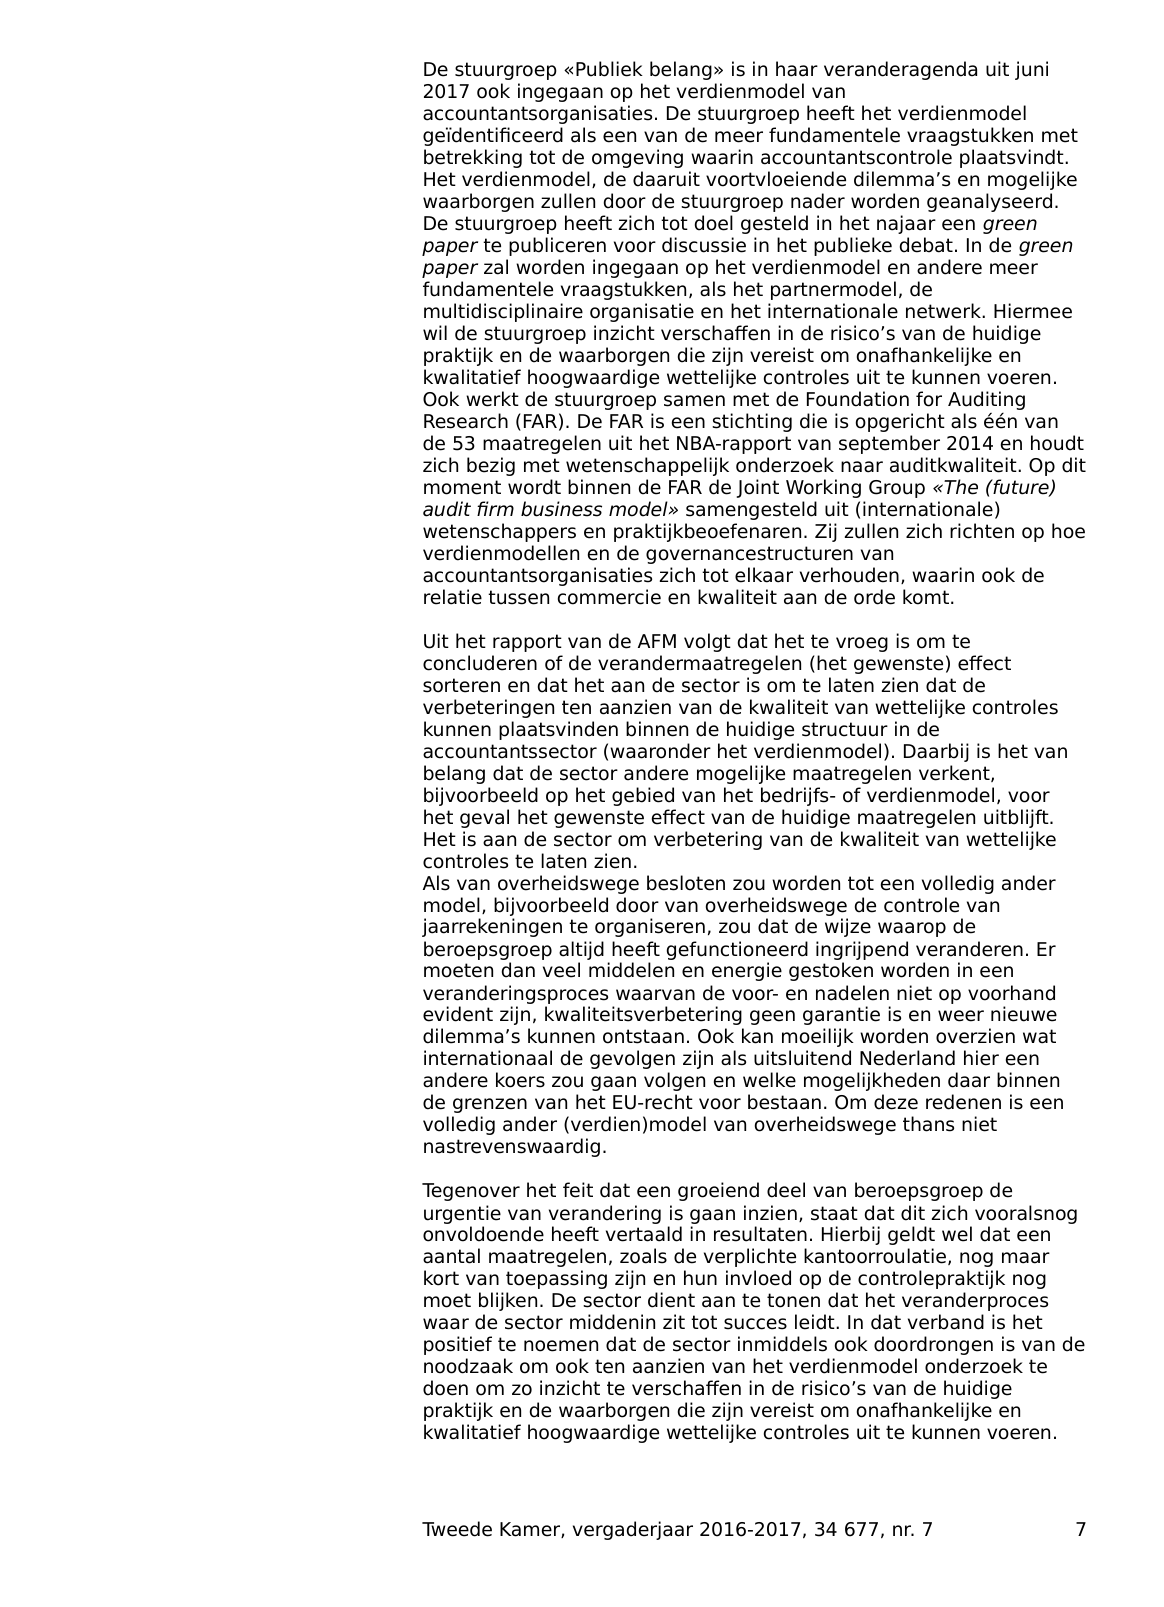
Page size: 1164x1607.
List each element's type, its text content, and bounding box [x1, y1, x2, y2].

text Tegenover het feit dat een groeiend deel van beroepsgroep de urgentie van verandering is gaan inzien, staat dat dit zich vooralsnog onvoldoende heeft vertaald in resultaten. Hierbij geldt wel dat een aantal maatregelen, zoals de verplichte kantoorroulatie, nog maar kort van toepassing zijn en hun invloed op de controlepraktijk nog moet blijken. De sector dient aan te tonen dat het veranderproces waar de sector middenin zit tot succes leidt. In dat verband is het positief te noemen dat de sector inmiddels ook doordrongen is van de noodzaak om ook ten aanzien van het verdienmodel onderzoek te doen om zo inzicht te verschaffen in de risico’s van de huidige praktijk en de waarborgen die zijn vereist om onafhankelijke en kwalitatief hoogwaardige wettelijke controles uit te kunnen voeren. [422, 1180, 1087, 1444]
text Als van overheidswege besloten zou worden tot een volledig ander model, bijvoorbeeld door van overheidswege de controle van jaarrekeningen te organiseren, zou dat de wijze waarop de beroepsgroep altijd heeft gefunctioneerd ingrijpend veranderen. Er moeten dan veel middelen en energie gestoken worden in een veranderingsproces waarvan de voor- en nadelen niet op voorhand evident zijn, kwaliteitsverbetering geen garantie is en weer nieuwe dilemma’s kunnen ontstaan. Ook kan moeilijk worden overzien wat internationaal de gevolgen zijn als uitsluitend Nederland hier een andere koers zou gaan volgen en welke mogelijkheden daar binnen de grenzen van het EU-recht voor bestaan. Om deze redenen is een volledig ander (verdien)model van overheidswege thans niet nastrevenswaardig. [422, 872, 1087, 1158]
text Ook werkt de stuurgroep samen met de Foundation for Auditing Research (FAR). De FAR is een stichting die is opgericht als één van de 53 maatregelen uit het NBA-rapport van september 2014 en houdt zich bezig met wetenschappelijk onderzoek naar auditkwaliteit. Op dit moment wordt binnen de FAR de Joint Working Group «The (future) audit firm business model» samengesteld uit (internationale) wetenschappers en praktijkbeoefenaren. Zij zullen zich richten op hoe verdienmodellen en de governancestructuren van accountantsorganisaties zich tot elkaar verhouden, waarin ook de relatie tussen commercie en kwaliteit aan de orde komt. [422, 389, 1087, 608]
text Uit het rapport van de AFM volgt dat het te vroeg is om te concluderen of de verandermaatregelen (het gewenste) effect sorteren en dat het aan de sector is om te laten zien dat de verbeteringen ten aanzien van de kwaliteit van wettelijke controles kunnen plaatsvinden binnen de huidige structuur in de accountantssector (waaronder het verdienmodel). Daarbij is het van belang dat de sector andere mogelijke maatregelen verkent, bijvoorbeeld op het gebied van het bedrijfs- of verdienmodel, voor het geval het gewenste effect van de huidige maatregelen uitblijft. Het is aan de sector om verbetering van de kwaliteit van wettelijke controles te laten zien. [422, 631, 1087, 872]
text De stuurgroep «Publiek belang» is in haar veranderagenda uit juni 2017 ook ingegaan op het verdienmodel van accountantsorganisaties. De stuurgroep heeft het verdienmodel geïdentificeerd als een van de meer fundamentele vraagstukken met betrekking tot de omgeving waarin accountantscontrole plaatsvindt. Het verdienmodel, de daaruit voortvloeiende dilemma’s en mogelijke waarborgen zullen door de stuurgroep nader worden geanalyseerd. De stuurgroep heeft zich tot doel gesteld in het najaar een green paper te publiceren voor discussie in het publieke debat. In de green paper zal worden ingegaan op het verdienmodel en andere meer fundamentele vraagstukken, als het partnermodel, de multidisciplinaire organisatie en het internationale netwerk. Hiermee wil de stuurgroep inzicht verschaffen in de risico’s van de huidige praktijk en de waarborgen die zijn vereist om onafhankelijke en kwalitatief hoogwaardige wettelijke controles uit te kunnen voeren. [422, 59, 1087, 389]
